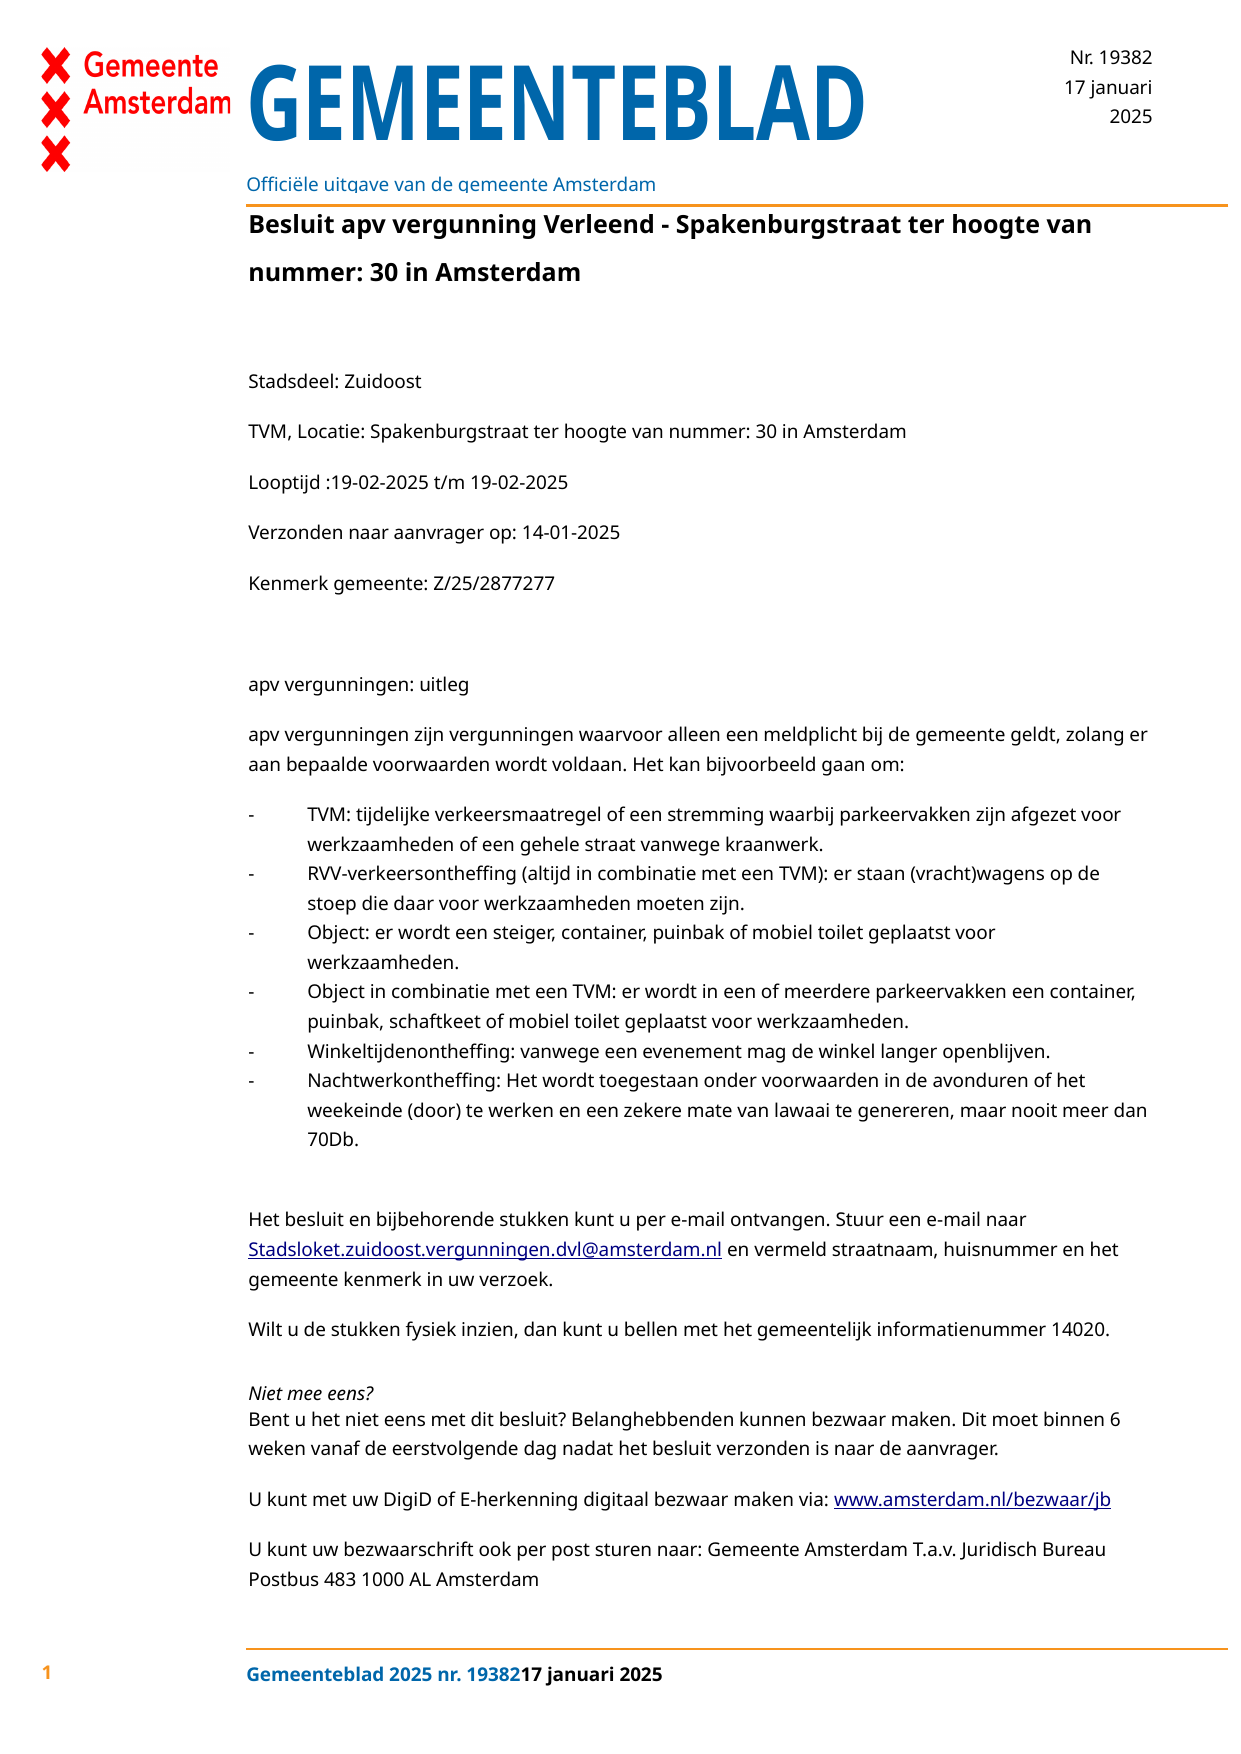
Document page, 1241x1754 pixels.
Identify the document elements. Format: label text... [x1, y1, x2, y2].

text Besluit apv vergunning Verleend - Spakenburgstraat ter hoogte van nummer: 30 in Amsterdam [248, 207, 1152, 288]
text apv vergunningen: uitleg [248, 671, 1152, 697]
list Object in combinatie met een TVM: er wordt in een of meerdere parkeervakken een container, puinbak, schaftkeet of mobiel toilet geplaatst voor werkzaamheden. [248, 979, 1152, 1034]
picture [41, 47, 231, 172]
text TVM, Locatie: Spakenburgstraat ter hoogte van nummer: 30 in Amsterdam [248, 419, 1152, 444]
text Kenmerk gemeente: Z/25/2877277 [248, 570, 1152, 596]
text Het besluit en bijbehorende stukken kunt u per e-mail ontvangen. Stuur een e-mail naar Stadsloket.zuidoost.vergunningen.dvl@amsterdam.nl en vermeld straatnaam, huisnummer en het gemeente kenmerk in uw verzoek. [248, 1207, 1152, 1292]
text Looptijd :19-02-2025 t/m 19-02-2025 [248, 469, 1152, 495]
text apv vergunningen zijn vergunningen waarvoor alleen een meldplicht bij de gemeente geldt, zolang er aan bepaalde voorwaarden wordt voldaan. Het kan bijvoorbeeld gaan om: [248, 721, 1152, 777]
text Verzonden naar aanvrager op: 14-01-2025 [248, 519, 1152, 545]
list Object: er wordt een steiger, container, puinbak of mobiel toilet geplaatst voor werkzaamheden. [248, 919, 1152, 975]
list Nachtwerkontheffing: Het wordt toegestaan onder voorwaarden in de avonduren of het weekeinde (door) te werken en een zekere mate van lawaai te genereren, maar nooit meer dan 70Db. [248, 1067, 1152, 1152]
text Stadsdeel: Zuidoost [248, 368, 1152, 394]
list TVM: tijdelijke verkeersmaatregel of een stremming waarbij parkeervakken zijn afgezet voor werkzaamheden of een gehele straat vanwege kraanwerk. [248, 801, 1152, 857]
list RVV-verkeersontheffing (altijd in combinatie met een TVM): er staan (vracht)wagens op de stoep die daar voor werkzaamheden moeten zijn. [248, 860, 1152, 916]
text Wilt u de stukken fysiek inzien, dan kunt u bellen met het gemeentelijk informatienummer 14020. [248, 1316, 1152, 1342]
text U kunt uw bezwaarschrift ook per post sturen naar: Gemeente Amsterdam T.a.v. Juridisch Bureau Postbus 483 1000 AL Amsterdam [248, 1536, 1152, 1592]
text Niet mee eens? [248, 1380, 1152, 1406]
text Bent u het niet eens met dit besluit? Belanghebbenden kunnen bezwaar maken. Dit moet binnen 6 weken vanaf de eerstvolgende dag nadat het besluit verzonden is naar de aanvrager. [248, 1406, 1152, 1461]
text U kunt met uw DigiD of E-herkenning digitaal bezwaar maken via: www.amsterdam.nl/bezwaar/jb [248, 1486, 1152, 1512]
list Winkeltijdenontheffing: vanwege een evenement mag de winkel langer openblijven. [248, 1038, 1152, 1064]
